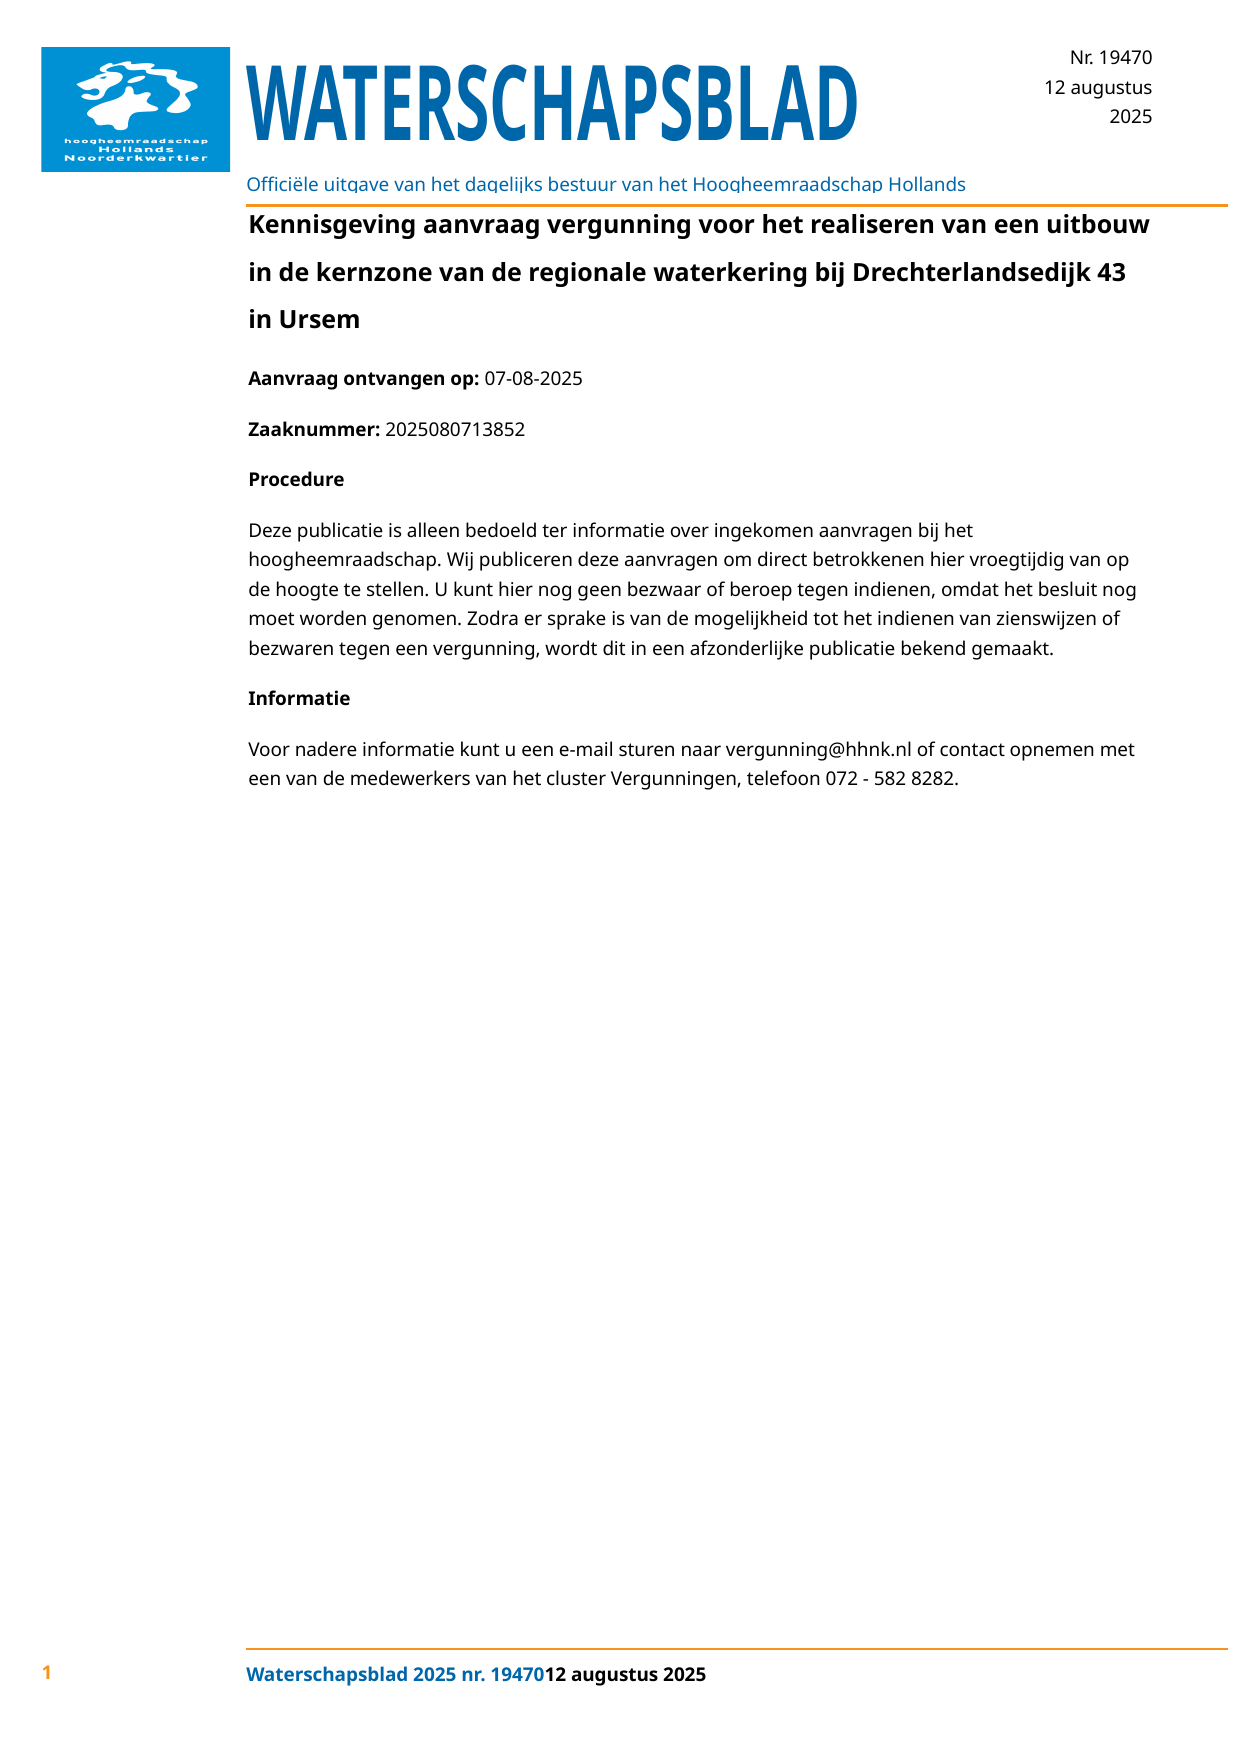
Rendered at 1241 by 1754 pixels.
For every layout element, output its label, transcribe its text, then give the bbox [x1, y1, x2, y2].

picture [88, 87, 157, 130]
text Kennisgeving aanvraag vergunning voor het realiseren van een uitbouw in de kernzone van de regionale waterkering bij Drechterlandsedijk 43 in Ursem [248, 207, 1152, 336]
picture [78, 64, 122, 99]
text Aanvraag ontvangen op: 07-08-2025 [248, 366, 1152, 391]
text Informatie [248, 686, 1152, 711]
picture [118, 62, 197, 112]
picture [129, 76, 144, 82]
text Voor nadere informatie kunt u een e-mail sturen naar vergunning@hhnk.nl of contact opnemen met een van de medewerkers van het cluster Vergunningen, telefoon 072 - 582 8282. [248, 736, 1152, 791]
text Deze publicatie is alleen bedoeld ter informatie over ingekomen aanvragen bij het hoogheemraadschap. Wij publiceren deze aanvragen om direct betrokkenen hier vroegtijdig van op de hoogte te stellen. U kunt hier nog geen bezwaar of beroep tegen indienen, omdat het besluit nog moet worden genomen. Zodra er sprake is van de mogelijkheid tot het indienen van zienswijzen of bezwaren tegen een vergunning, wordt dit in een afzonderlijke publicatie bekend gemaakt. [248, 517, 1152, 661]
text Procedure [248, 466, 1152, 492]
text Zaaknummer: 2025080713852 [248, 416, 1152, 442]
